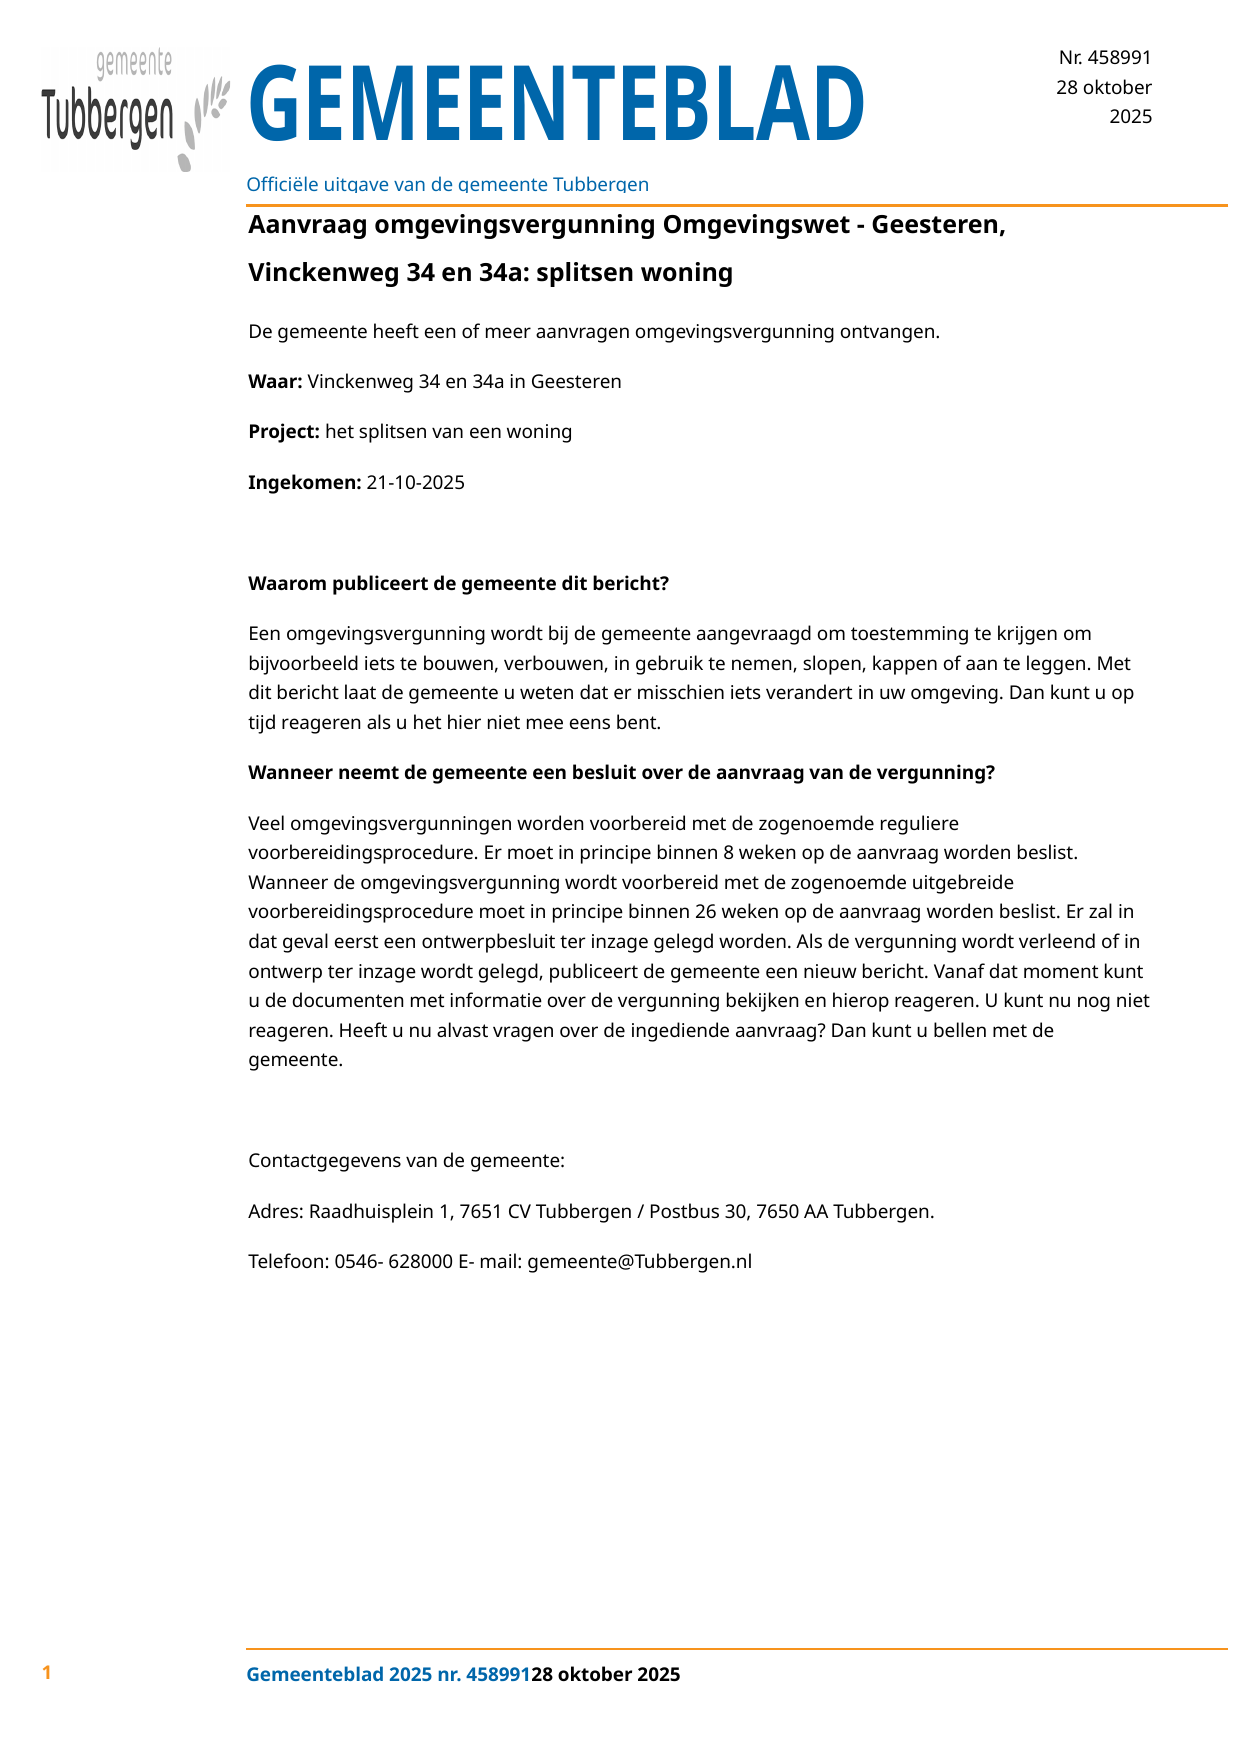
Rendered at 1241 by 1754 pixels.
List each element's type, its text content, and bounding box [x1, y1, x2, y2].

text Contactgegevens van de gemeente: [248, 1147, 1152, 1173]
text Een omgevingsvergunning wordt bij de gemeente aangevraagd om toestemming te krijgen om bijvoorbeeld iets te bouwen, verbouwen, in gebruik te nemen, slopen, kappen of aan te leggen. Met dit bericht laat de gemeente u weten dat er misschien iets verandert in uw omgeving. Dan kunt u op tijd reageren als u het hier niet mee eens bent. [248, 620, 1152, 735]
text Project: het splitsen van een woning [248, 419, 1152, 444]
text Wanneer neemt de gemeente een besluit over de aanvraag van de vergunning? [248, 759, 1152, 785]
picture [41, 47, 231, 172]
text Ingekomen: 21-10-2025 [248, 469, 1152, 495]
text Aanvraag omgevingsvergunning Omgevingswet - Geesteren, Vinckenweg 34 en 34a: splitsen woning [248, 207, 1152, 288]
text Waarom publiceert de gemeente dit bericht? [248, 570, 1152, 596]
text Veel omgevingsvergunningen worden voorbereid met de zogenoemde reguliere voorbereidingsprocedure. Er moet in principe binnen 8 weken op de aanvraag worden beslist. Wanneer de omgevingsvergunning wordt voorbereid met de zogenoemde uitgebreide voorbereidingsprocedure moet in principe binnen 26 weken op de aanvraag worden beslist. Er zal in dat geval eerst een ontwerpbesluit ter inzage gelegd worden. Als de vergunning wordt verleend of in ontwerp ter inzage wordt gelegd, publiceert de gemeente een nieuw bericht. Vanaf dat moment kunt u de documenten met informatie over de vergunning bekijken en hierop reageren. U kunt nu nog niet reageren. Heeft u nu alvast vragen over de ingediende aanvraag? Dan kunt u bellen met de gemeente. [248, 810, 1152, 1072]
text Telefoon: 0546- 628000 E- mail: gemeente@Tubbergen.nl [248, 1248, 1152, 1274]
text Adres: Raadhuisplein 1, 7651 CV Tubbergen / Postbus 30, 7650 AA Tubbergen. [248, 1198, 1152, 1224]
text Waar: Vinckenweg 34 en 34a in Geesteren [248, 368, 1152, 394]
text De gemeente heeft een of meer aanvragen omgevingsvergunning ontvangen. [248, 318, 1152, 344]
